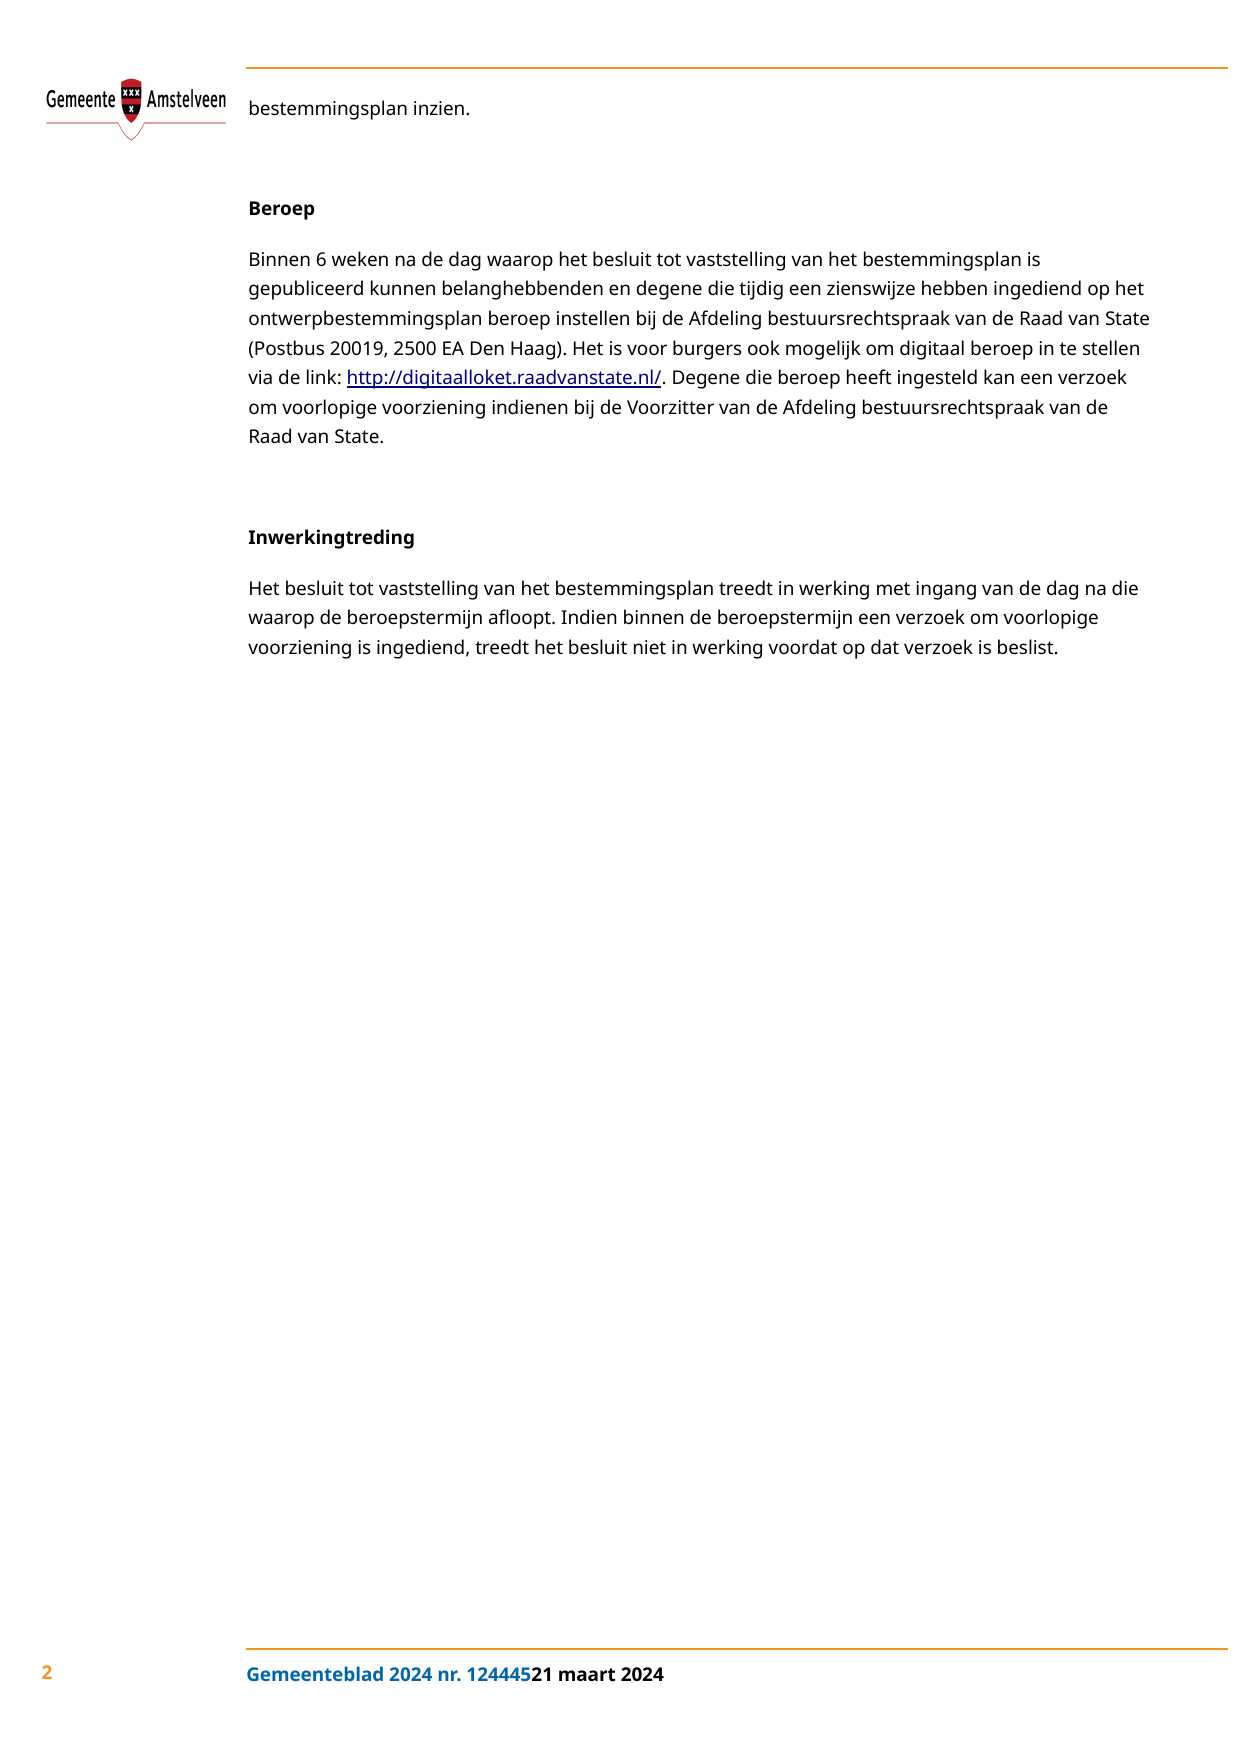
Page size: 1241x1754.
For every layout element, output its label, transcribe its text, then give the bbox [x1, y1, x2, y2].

text Inwerkingtreding [248, 524, 1152, 550]
text Binnen 6 weken na de dag waarop het besluit tot vaststelling van het bestemmingsplan is gepubliceerd kunnen belanghebbenden en degene die tijdig een zienswijze hebben ingediend op het ontwerpbestemmingsplan beroep instellen bij de Afdeling bestuursrechtspraak van de Raad van State (Postbus 20019, 2500 EA Den Haag). Het is voor burgers ook mogelijk om digitaal beroep in te stellen via de link: http://digitaalloket.raadvanstate.nl/. Degene die beroep heeft ingesteld kan een verzoek om voorlopige voorziening indienen bij de Voorzitter van de Afdeling bestuursrechtspraak van de Raad van State. [248, 246, 1152, 449]
text Beroep [248, 196, 1152, 221]
text Het besluit tot vaststelling van het bestemmingsplan treedt in werking met ingang van de dag na die waarop de beroepstermijn afloopt. Indien binnen de beroepstermijn een verzoek om voorlopige voorziening is ingediend, treedt het besluit niet in werking voordat op dat verzoek is beslist. [248, 575, 1152, 660]
text bestemmingsplan inzien. [248, 95, 1152, 121]
picture [41, 47, 231, 172]
